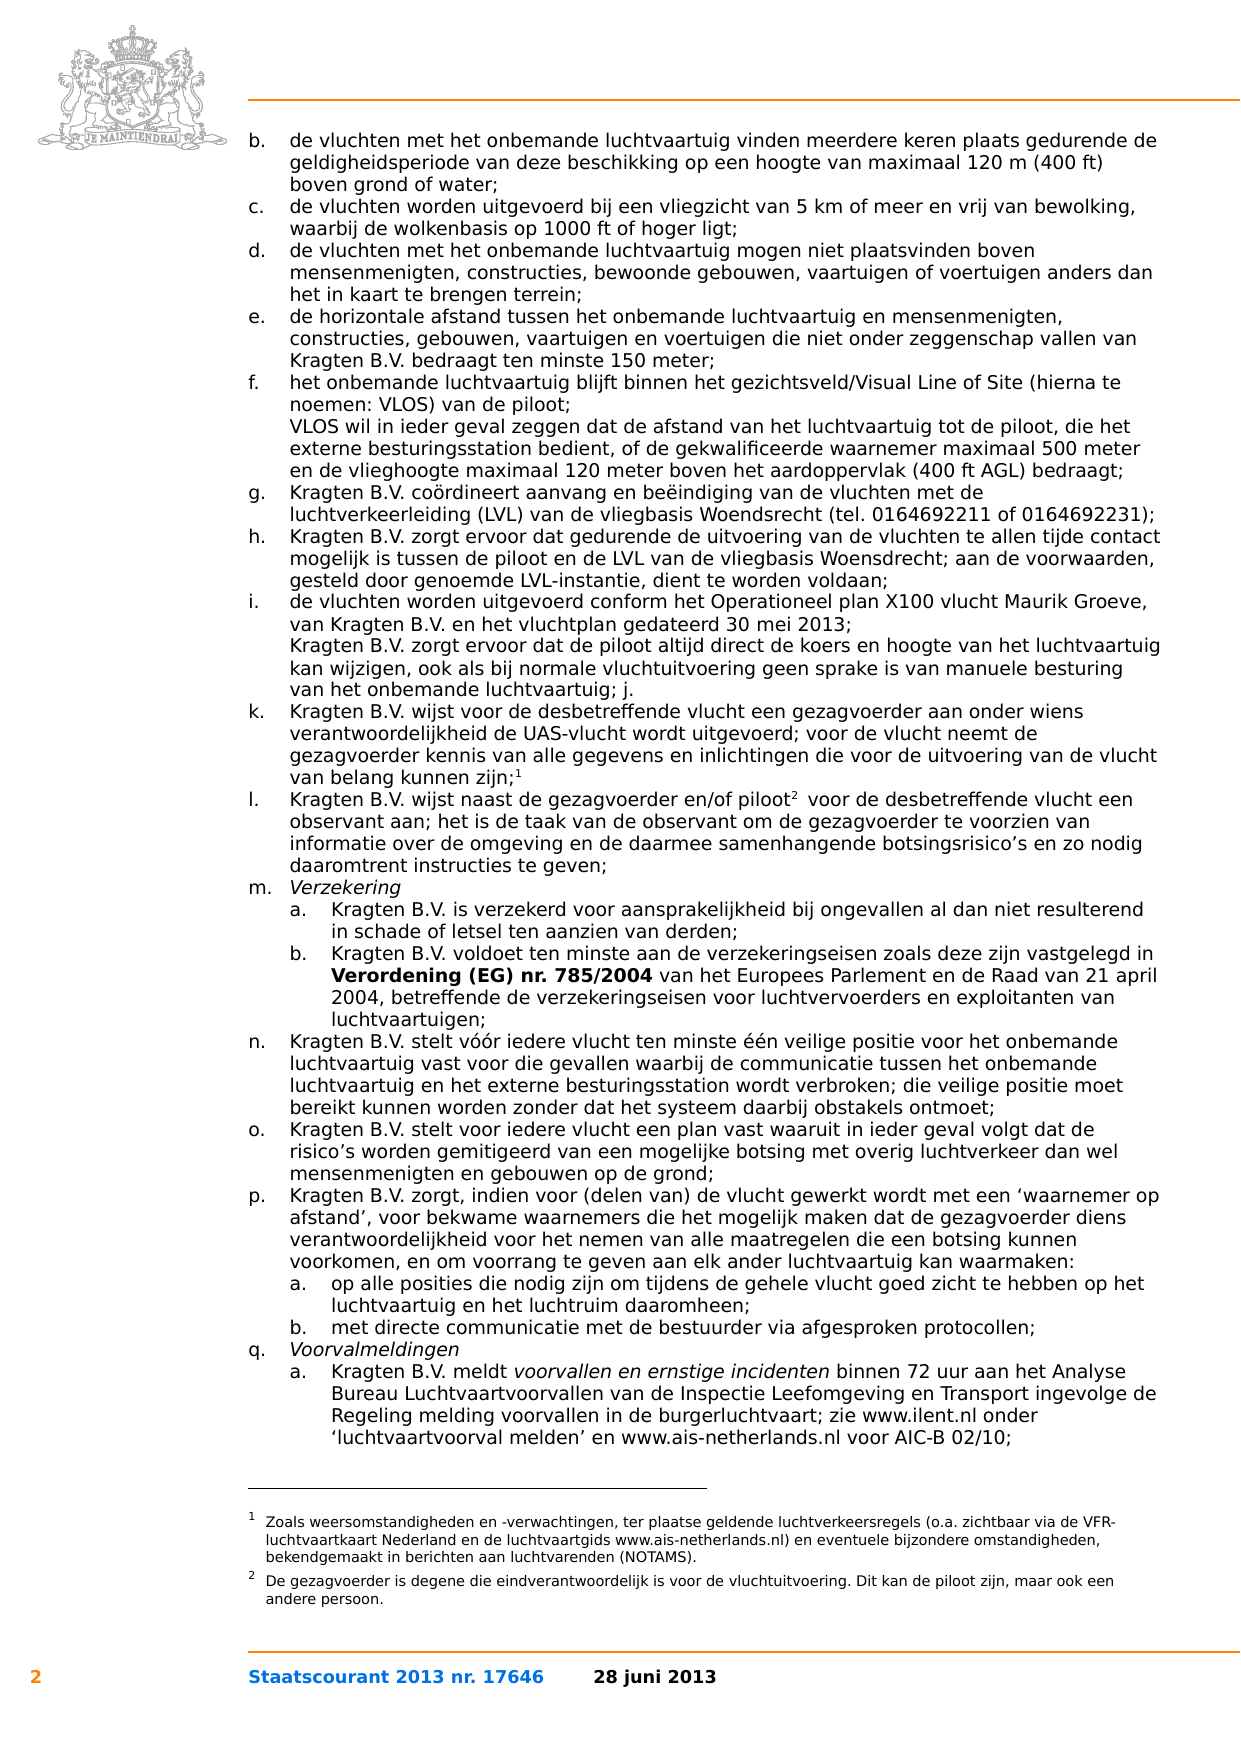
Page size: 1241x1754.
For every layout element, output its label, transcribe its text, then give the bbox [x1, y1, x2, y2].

text n. Kragten B.V. stelt vóór iedere vlucht ten minste één veilige positie voor het onbemande luchtvaartuig vast voor die gevallen waarbij de communicatie tussen het onbemande luchtvaartuig en het externe besturingsstation wordt verbroken; die veilige positie moet bereikt kunnen worden zonder dat het systeem daarbij obstakels ontmoet; [248, 1031, 1163, 1119]
text o. Kragten B.V. stelt voor iedere vlucht een plan vast waaruit in ieder geval volgt dat de risico’s worden gemitigeerd van een mogelijke botsing met overig luchtverkeer dan wel mensenmenigten en gebouwen op de grond; [248, 1119, 1163, 1185]
text VLOS wil in ieder geval zeggen dat de afstand van het luchtvaartuig tot de piloot, die het externe besturingsstation bedient, of de gekwalificeerde waarnemer maximaal 500 meter en de vlieghoogte maximaal 120 meter boven het aardoppervlak (400 ft AGL) bedraagt; [289, 416, 1163, 482]
text b. met directe communicatie met de bestuurder via afgesproken protocollen; [289, 1317, 1163, 1339]
text c. de vluchten worden uitgevoerd bij een vliegzicht van 5 km of meer en vrij van bewolking, waarbij de wolkenbasis op 1000 ft of hoger ligt; [248, 196, 1163, 240]
text q. Voorvalmeldingen [248, 1339, 1163, 1361]
text l. Kragten B.V. wijst naast de gezagvoerder en/of piloot voor de desbetreffende vlucht een observant aan; het is de taak van de observant om de gezagvoerder te voorzien van informatie over de omgeving en de daarmee samenhangende botsingsrisico’s en zo nodig daaromtrent instructies te geven; [248, 789, 1163, 877]
text g. Kragten B.V. coördineert aanvang en beëindiging van de vluchten met de luchtverkeerleiding (LVL) van de vliegbasis Woendsrecht (tel. 0164692211 of 0164692231); [248, 482, 1163, 526]
text a. op alle posities die nodig zijn om tijdens de gehele vlucht goed zicht te hebben op het luchtvaartuig en het luchtruim daaromheen; [289, 1273, 1163, 1317]
text e. de horizontale afstand tussen het onbemande luchtvaartuig en mensenmenigten, constructies, gebouwen, vaartuigen en voertuigen die niet onder zeggenschap vallen van Kragten B.V. bedraagt ten minste 150 meter; [248, 306, 1163, 372]
picture [38, 25, 227, 150]
text f. het onbemande luchtvaartuig blijft binnen het gezichtsveld/Visual Line of Site (hierna te noemen: VLOS) van de piloot; [248, 372, 1163, 416]
text b. Kragten B.V. voldoet ten minste aan de verzekeringseisen zoals deze zijn vastgelegd in Verordening (EG) nr. 785/2004 van het Europees Parlement en de Raad van 21 april 2004, betreffende de verzekeringseisen voor luchtvervoerders en exploitanten van luchtvaartuigen; [289, 943, 1163, 1031]
text d. de vluchten met het onbemande luchtvaartuig mogen niet plaatsvinden boven mensenmenigten, constructies, bewoonde gebouwen, vaartuigen of voertuigen anders dan het in kaart te brengen terrein; [248, 240, 1163, 306]
text h. Kragten B.V. zorgt ervoor dat gedurende de uitvoering van de vluchten te allen tijde contact mogelijk is tussen de piloot en de LVL van de vliegbasis Woensdrecht; aan de voorwaarden, gesteld door genoemde LVL-instantie, dient te worden voldaan; [248, 526, 1163, 591]
text i. de vluchten worden uitgevoerd conform het Operationeel plan X100 vlucht Maurik Groeve, van Kragten B.V. en het vluchtplan gedateerd 30 mei 2013; [248, 591, 1163, 635]
text m. Verzekering [248, 877, 1163, 899]
text p. Kragten B.V. zorgt, indien voor (delen van) de vlucht gewerkt wordt met een ‘waarnemer op afstand’, voor bekwame waarnemers die het mogelijk maken dat de gezagvoerder diens verantwoordelijkheid voor het nemen van alle maatregelen die een botsing kunnen voorkomen, en om voorrang te geven aan elk ander luchtvaartuig kan waarmaken: [248, 1185, 1163, 1273]
text k. Kragten B.V. wijst voor de desbetreffende vlucht een gezagvoerder aan onder wiens verantwoordelijkheid de UAS-vlucht wordt uitgevoerd; voor de vlucht neemt de gezagvoerder kennis van alle gegevens en inlichtingen die voor de uitvoering van de vlucht van belang kunnen zijn; [248, 701, 1163, 789]
text Zoals weersomstandigheden en -verwachtingen, ter plaatse geldende luchtverkeersregels (o.a. zichtbaar via de VFR-luchtvaartkaart Nederland en de luchtvaartgids www.ais-netherlands.nl) en eventuele bijzondere omstandigheden, bekendgemaakt in berichten aan luchtvarenden (NOTAMS). [248, 1510, 1163, 1566]
text b. de vluchten met het onbemande luchtvaartuig vinden meerdere keren plaats gedurende de geldigheidsperiode van deze beschikking op een hoogte van maximaal 120 m (400 ft) boven grond of water; [248, 130, 1163, 196]
text De gezagvoerder is degene die eindverantwoordelijk is voor de vluchtuitvoering. Dit kan de piloot zijn, maar ook een andere persoon. [248, 1569, 1163, 1608]
text a. Kragten B.V. meldt voorvallen en ernstige incidenten binnen 72 uur aan het Analyse Bureau Luchtvaartvoorvallen van de Inspectie Leefomgeving en Transport ingevolge de Regeling melding voorvallen in de burgerluchtvaart; zie www.ilent.nl onder ‘luchtvaartvoorval melden’ en www.ais-netherlands.nl voor AIC-B 02/10; [289, 1361, 1163, 1449]
text Kragten B.V. zorgt ervoor dat de piloot altijd direct de koers en hoogte van het luchtvaartuig kan wijzigen, ook als bij normale vluchtuitvoering geen sprake is van manuele besturing van het onbemande luchtvaartuig; j. [289, 635, 1163, 701]
text a. Kragten B.V. is verzekerd voor aansprakelijkheid bij ongevallen al dan niet resulterend in schade of letsel ten aanzien van derden; [289, 899, 1163, 943]
